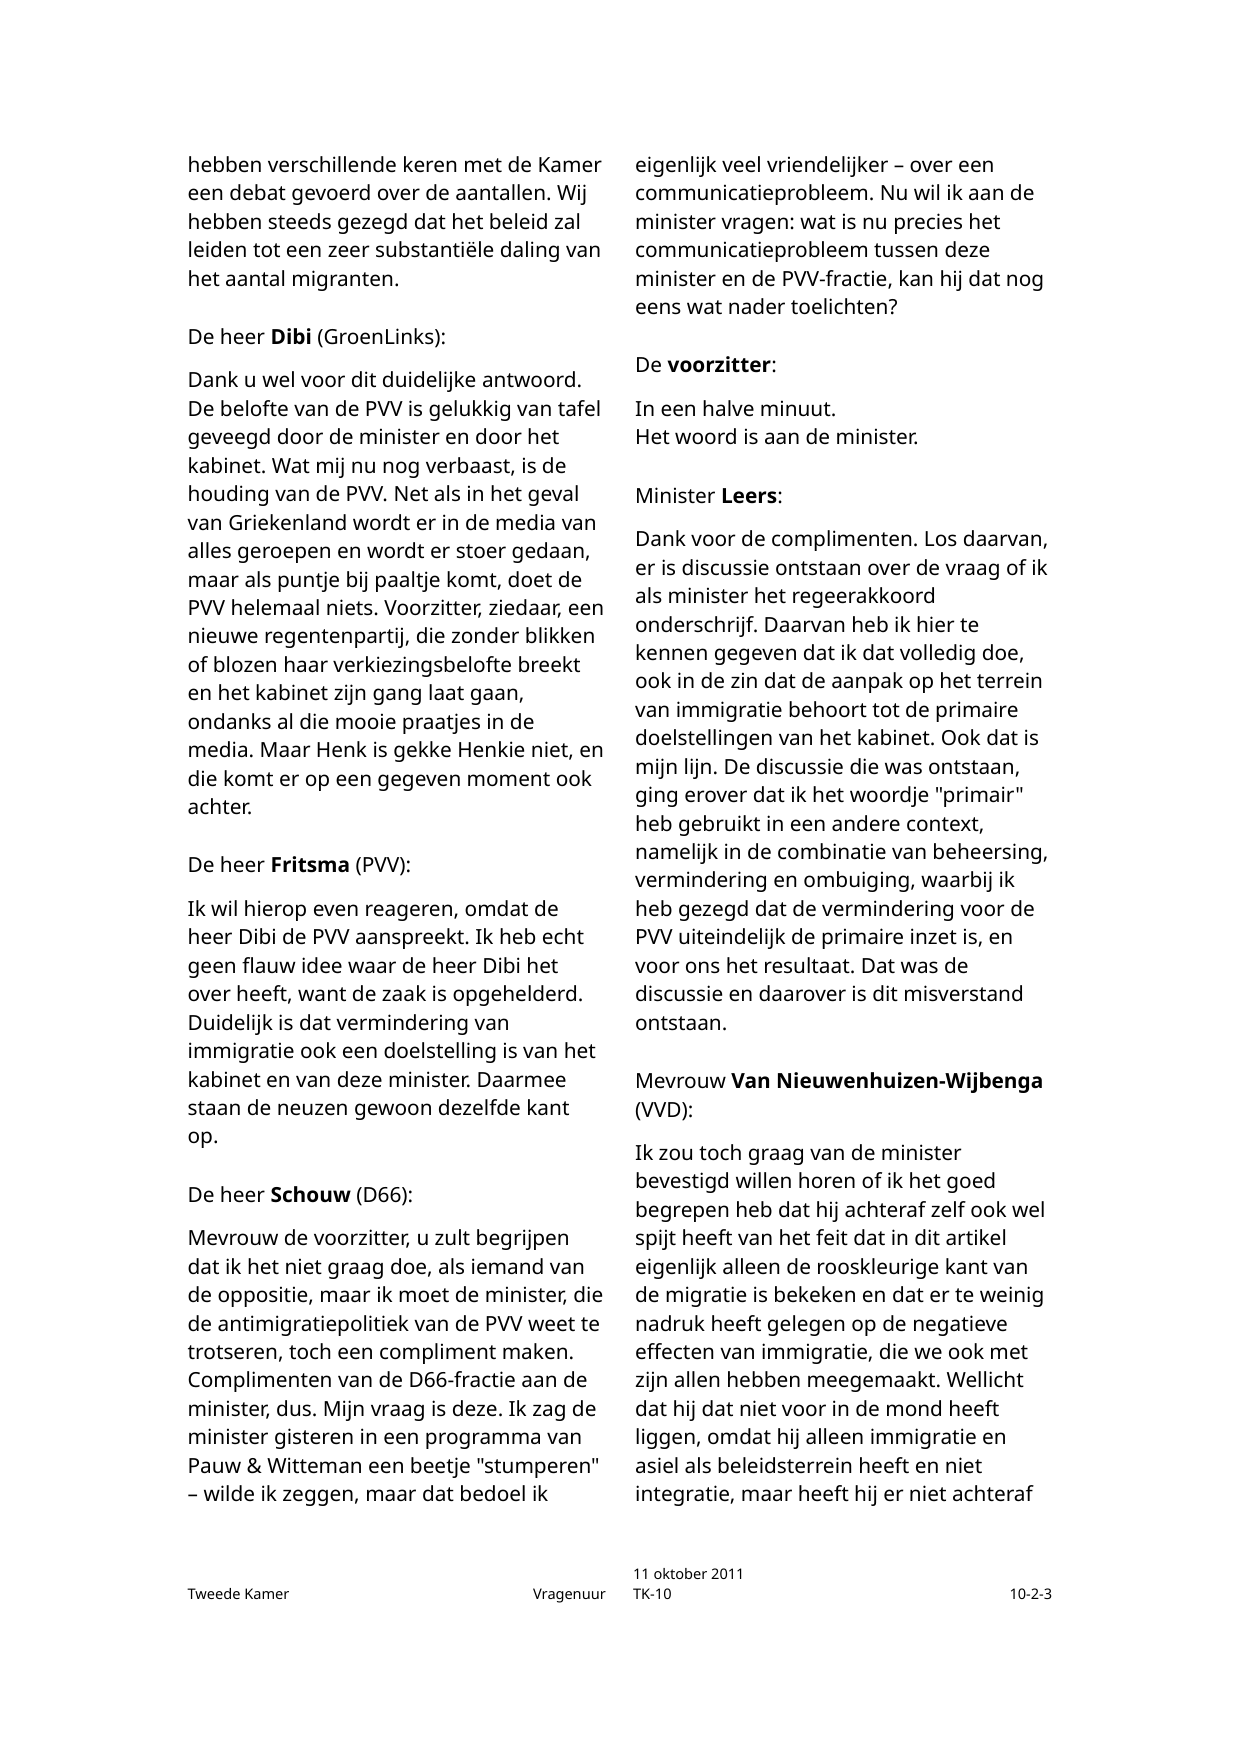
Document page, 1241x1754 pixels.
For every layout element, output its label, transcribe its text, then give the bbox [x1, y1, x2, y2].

text Dank u wel voor dit duidelijke antwoord. De belofte van de PVV is gelukkig van tafel geveegd door de minister en door het kabinet. Wat mij nu nog verbaast, is de houding van de PVV. Net als in het geval van Griekenland wordt er in de media van alles geroepen en wordt er stoer gedaan, maar als puntje bij paaltje komt, doet de PVV helemaal niets. Voorzitter, ziedaar, een nieuwe regentenpartij, die zonder blikken of blozen haar verkiezingsbelofte breekt en het kabinet zijn gang laat gaan, ondanks al die mooie praatjes in de media. Maar Henk is gekke Henkie niet, en die komt er op een gegeven moment ook achter. [187, 366, 605, 821]
text De heer Dibi (GroenLinks): [187, 322, 605, 351]
text In een halve minuut. [635, 394, 1053, 422]
text De heer Schouw (D66): [187, 1180, 605, 1208]
text De voorzitter: [635, 351, 1053, 379]
text Ik wil hierop even reageren, omdat de heer Dibi de PVV aanspreekt. Ik heb echt geen flauw idee waar de heer Dibi het over heeft, want de zaak is opgehelderd. Duidelijk is dat vermindering van immigratie ook een doelstelling is van het kabinet en van deze minister. Daarmee staan de neuzen gewoon dezelfde kant op. [187, 894, 605, 1150]
text eigenlijk veel vriendelijker – over een communicatieprobleem. Nu wil ik aan de minister vragen: wat is nu precies het communicatieprobleem tussen deze minister en de PVV-fractie, kan hij dat nog eens wat nader toelichten? [635, 150, 1053, 321]
text Minister Leers: [635, 481, 1053, 509]
text Mevrouw Van Nieuwenhuizen-Wijbenga (VVD): [635, 1066, 1053, 1123]
text De heer Fritsma (PVV): [187, 851, 605, 879]
text hebben verschillende keren met de Kamer een debat gevoerd over de aantallen. Wij hebben steeds gezegd dat het beleid zal leiden tot een zeer substantiële daling van het aantal migranten. [187, 150, 605, 292]
text Mevrouw de voorzitter, u zult begrijpen dat ik het niet graag doe, als iemand van de oppositie, maar ik moet de minister, die de antimigratiepolitiek van de PVV weet te trotseren, toch een compliment maken. Complimenten van de D66-fractie aan de minister, dus. Mijn vraag is deze. Ik zag de minister gisteren in een programma van Pauw & Witteman een beetje "stumperen" – wilde ik zeggen, maar dat bedoel ik [187, 1223, 605, 1508]
text Ik zou toch graag van de minister bevestigd willen horen of ik het goed begrepen heb dat hij achteraf zelf ook wel spijt heeft van het feit dat in dit artikel eigenlijk alleen de rooskleurige kant van de migratie is bekeken en dat er te weinig nadruk heeft gelegen op de negatieve effecten van immigratie, die we ook met zijn allen hebben meegemaakt. Wellicht dat hij dat niet voor in de mond heeft liggen, omdat hij alleen immigratie en asiel als beleidsterrein heeft en niet integratie, maar heeft hij er niet achteraf [635, 1138, 1053, 1508]
text Dank voor de complimenten. Los daarvan, er is discussie ontstaan over de vraag of ik als minister het regeerakkoord onderschrijf. Daarvan heb ik hier te kennen gegeven dat ik dat volledig doe, ook in de zin dat de aanpak op het terrein van immigratie behoort tot de primaire doelstellingen van het kabinet. Ook dat is mijn lijn. De discussie die was ontstaan, ging erover dat ik het woordje "primair" heb gebruikt in een andere context, namelijk in de combinatie van beheersing, vermindering en ombuiging, waarbij ik heb gezegd dat de vermindering voor de PVV uiteindelijk de primaire inzet is, en voor ons het resultaat. Dat was de discussie en daarover is dit misverstand ontstaan. [635, 524, 1053, 1036]
text Het woord is aan de minister. [635, 422, 1053, 451]
